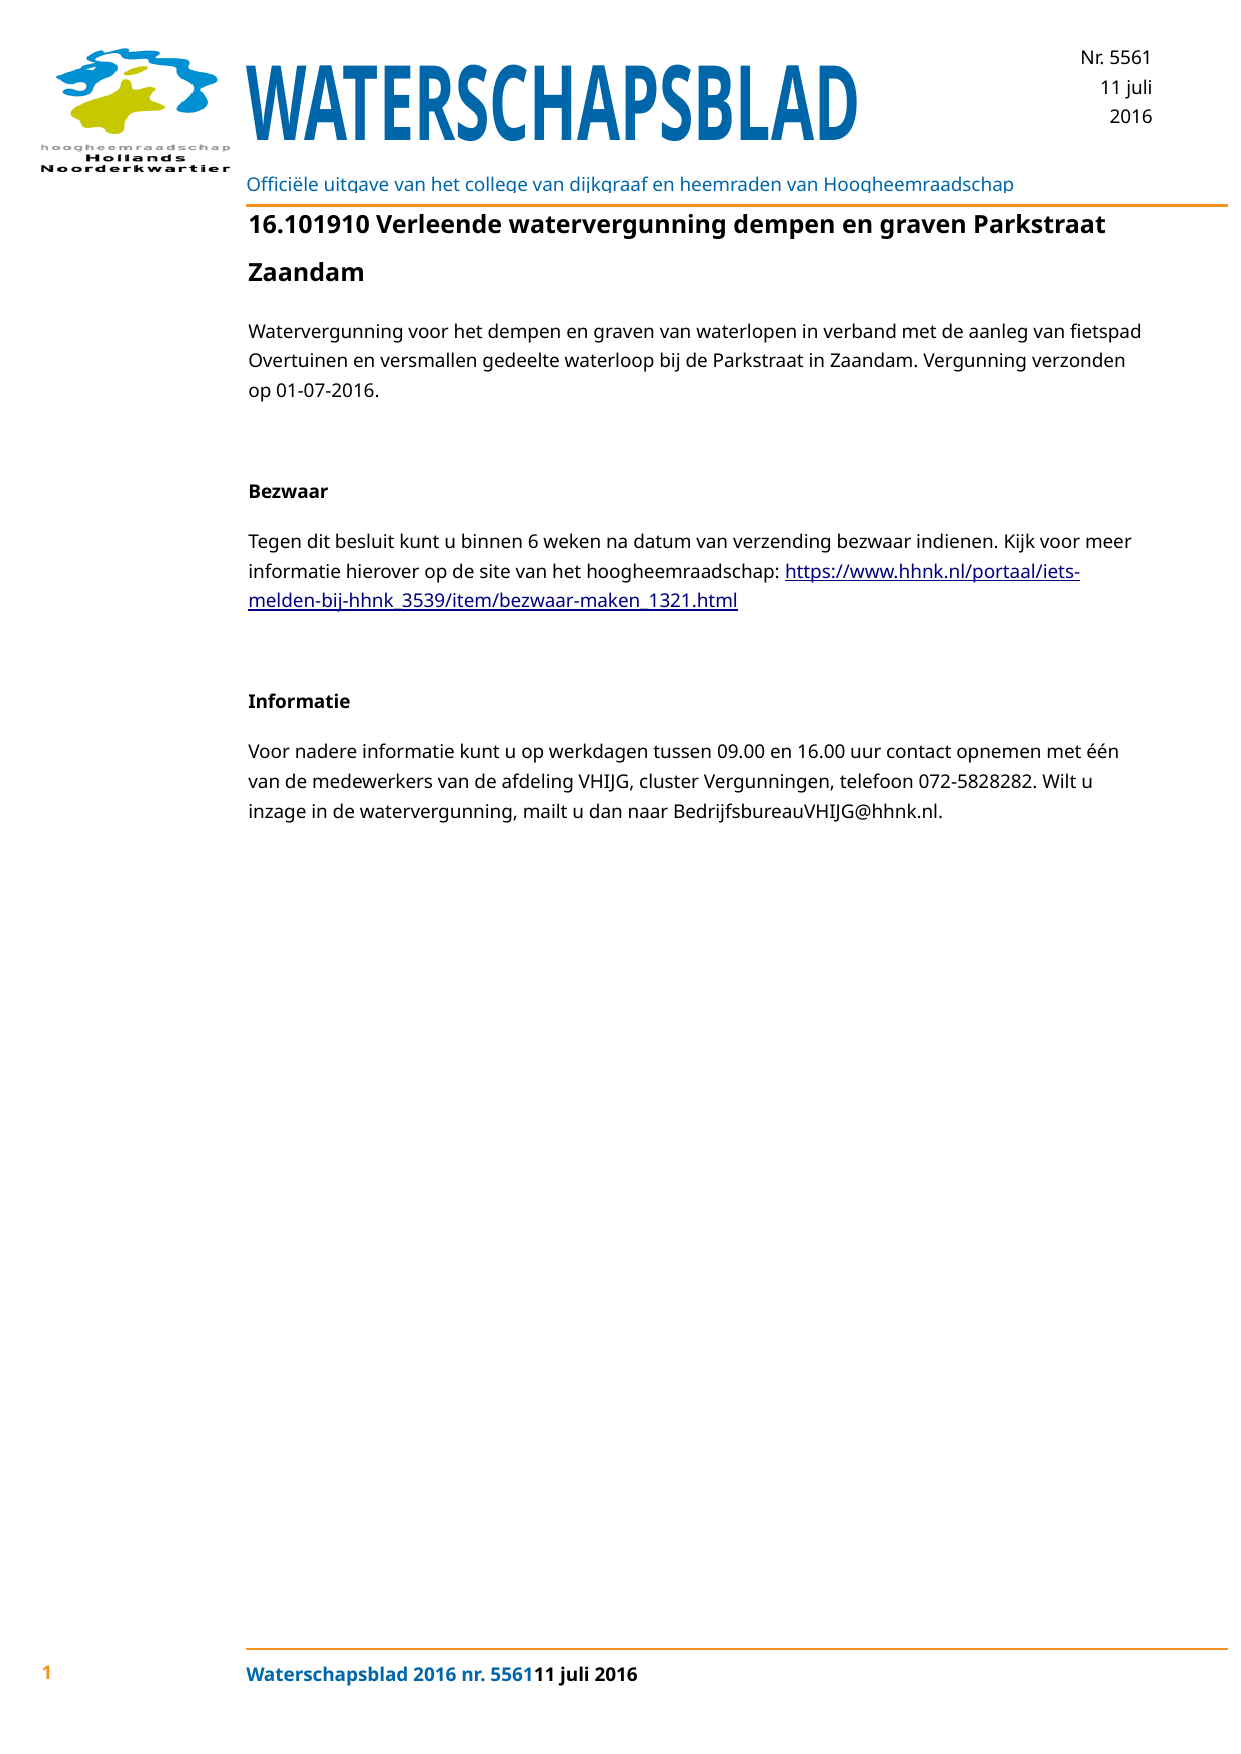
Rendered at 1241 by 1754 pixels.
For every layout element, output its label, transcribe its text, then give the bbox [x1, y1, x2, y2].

text Watervergunning voor het dempen en graven van waterlopen in verband met de aanleg van fietspad Overtuinen en versmallen gedeelte waterloop bij de Parkstraat in Zaandam. Vergunning verzonden op 01-07-2016. [248, 318, 1152, 403]
text Tegen dit besluit kunt u binnen 6 weken na datum van verzending bezwaar indienen. Kijk voor meer informatie hierover op de site van het hoogheemraadschap: https://www.hhnk.nl/portaal/iets-melden-bij-hhnk_3539/item/bezwaar-maken_1321.html [248, 528, 1152, 613]
text Voor nadere informatie kunt u op werkdagen tussen 09.00 en 16.00 uur contact opnemen met één van de medewerkers van de afdeling VHIJG, cluster Vergunningen, telefoon 072-5828282. Wilt u inzage in de watervergunning, mailt u dan naar BedrijfsbureauVHIJG@hhnk.nl. [248, 739, 1152, 824]
text 16.101910 Verleende watervergunning dempen en graven Parkstraat Zaandam [248, 207, 1152, 288]
picture [41, 47, 231, 172]
text Informatie [248, 688, 1152, 714]
text Bezwaar [248, 478, 1152, 504]
